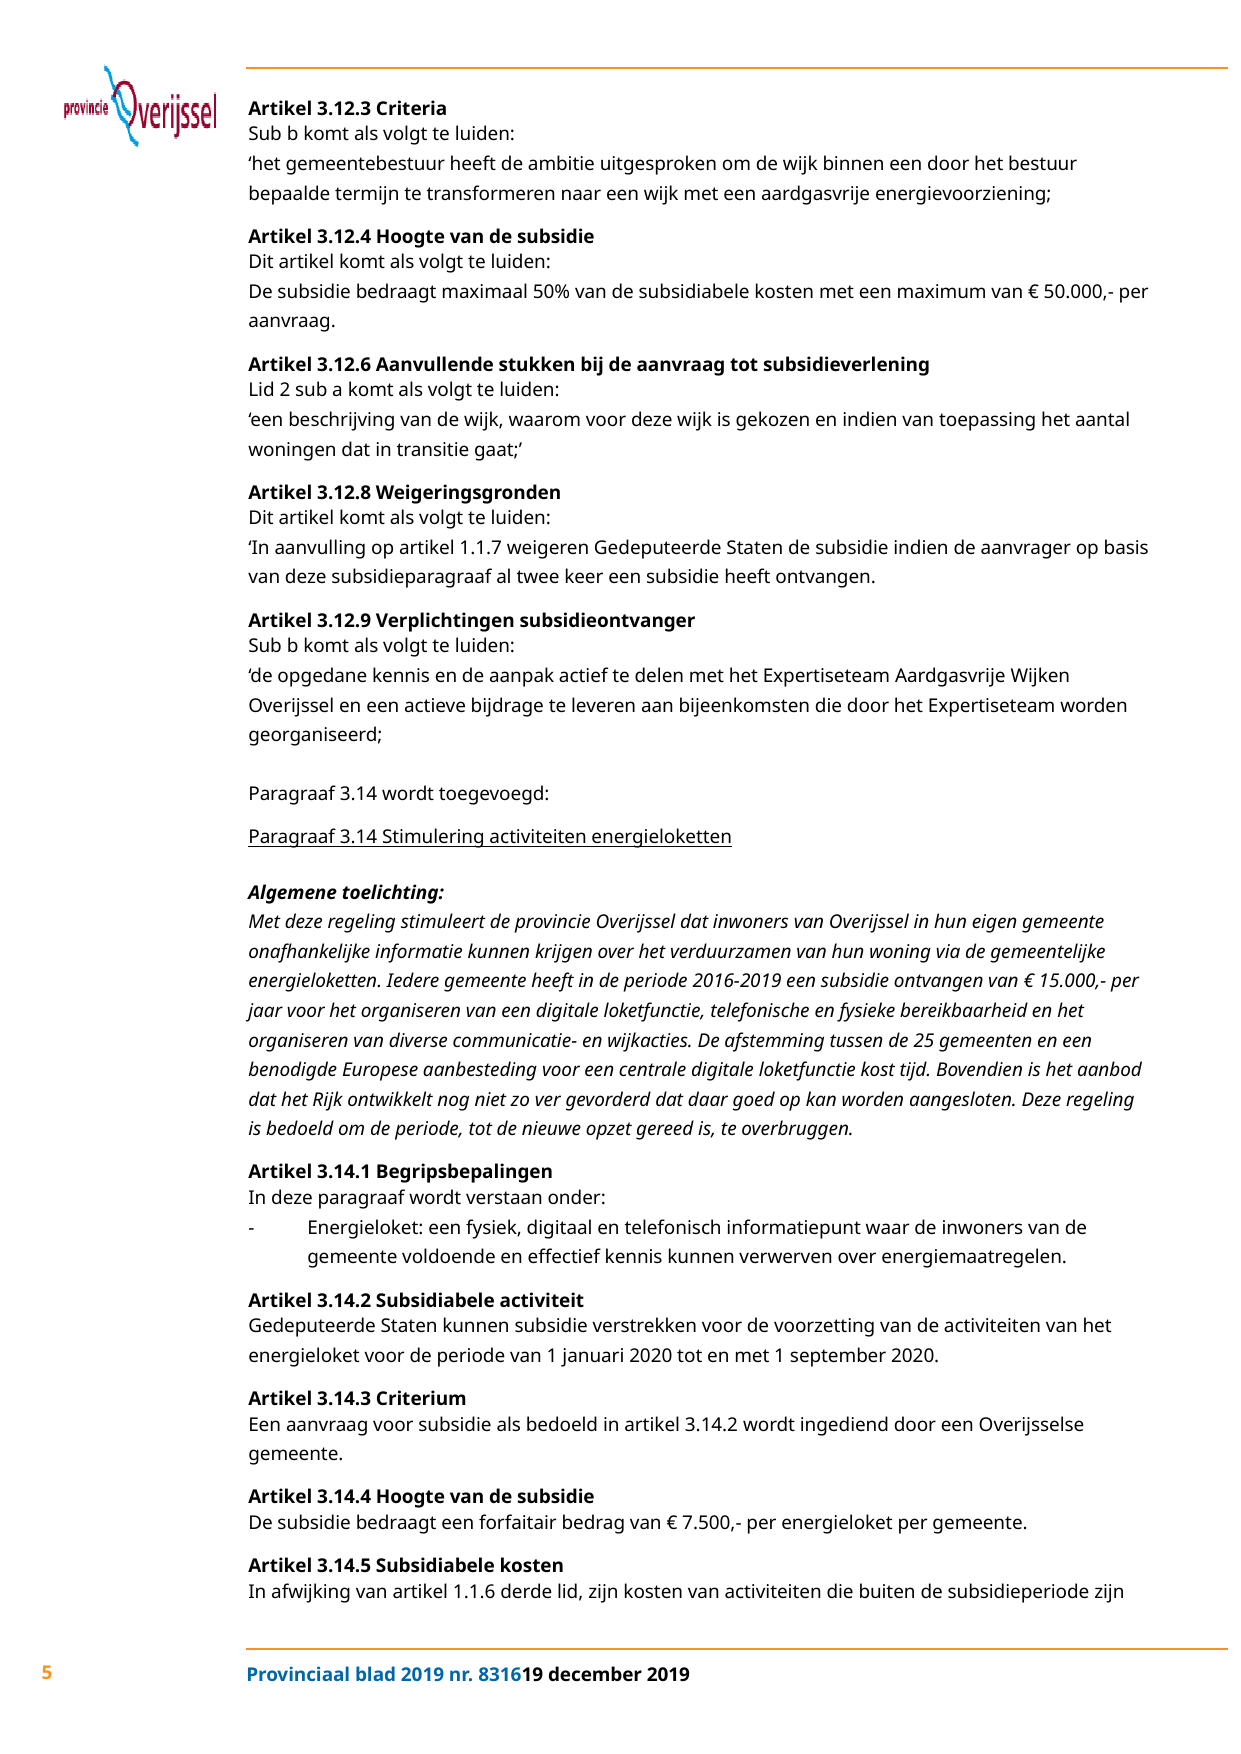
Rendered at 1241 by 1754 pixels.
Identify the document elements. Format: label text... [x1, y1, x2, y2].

text De subsidie bedraagt maximaal 50% van de subsidiabele kosten met een maximum van € 50.000,- per aanvraag. [248, 278, 1152, 333]
text ‘In aanvulling op artikel 1.1.7 weigeren Gedeputeerde Staten de subsidie indien de aanvrager op basis van deze subsidieparagraaf al twee keer een subsidie heeft ontvangen. [248, 534, 1152, 589]
list Energieloket: een fysiek, digitaal en telefonisch informatiepunt waar de inwoners van de gemeente voldoende en effectief kennis kunnen verwerven over energiemaatregelen. [248, 1214, 1152, 1269]
text Lid 2 sub a komt als volgt te luiden: [248, 377, 1152, 402]
text Artikel 3.14.2 Subsidiabele activiteit [248, 1287, 1152, 1312]
text Artikel 3.14.3 Criterium [248, 1385, 1152, 1411]
text Artikel 3.12.3 Criteria [248, 95, 1152, 121]
text Artikel 3.12.9 Verplichtingen subsidieontvanger [248, 607, 1152, 633]
text Sub b komt als volgt te luiden: [248, 633, 1152, 658]
text Een aanvraag voor subsidie als bedoeld in artikel 3.14.2 wordt ingediend door een Overijsselse gemeente. [248, 1411, 1152, 1466]
text Artikel 3.12.6 Aanvullende stukken bij de aanvraag tot subsidieverlening [248, 351, 1152, 377]
text Artikel 3.14.5 Subsidiabele kosten [248, 1552, 1152, 1578]
picture [41, 47, 231, 172]
text Met deze regeling stimuleert de provincie Overijssel dat inwoners van Overijssel in hun eigen gemeente onafhankelijke informatie kunnen krijgen over het verduurzamen van hun woning via de gemeentelijke energieloketten. Iedere gemeente heeft in de periode 2016-2019 een subsidie ontvangen van € 15.000,- per jaar voor het organiseren van een digitale loketfunctie, telefonische en fysieke bereikbaarheid en het organiseren van diverse communicatie- en wijkacties. De afstemming tussen de 25 gemeenten en een benodigde Europese aanbesteding voor een centrale digitale loketfunctie kost tijd. Bovendien is het aanbod dat het Rijk ontwikkelt nog niet zo ver gevorderd dat daar goed op kan worden aangesloten. Deze regeling is bedoeld om de periode, tot de nieuwe opzet gereed is, te overbruggen. [248, 908, 1152, 1141]
text Artikel 3.12.8 Weigeringsgronden [248, 479, 1152, 504]
text Artikel 3.14.4 Hoogte van de subsidie [248, 1484, 1152, 1509]
text Paragraaf 3.14 Stimulering activiteiten energieloketten [248, 824, 1152, 849]
text Sub b komt als volgt te luiden: [248, 121, 1152, 146]
text ‘een beschrijving van de wijk, waarom voor deze wijk is gekozen en indien van toepassing het aantal woningen dat in transitie gaat;’ [248, 406, 1152, 461]
text In afwijking van artikel 1.1.6 derde lid, zijn kosten van activiteiten die buiten de subsidieperiode zijn [248, 1578, 1152, 1604]
text Gedeputeerde Staten kunnen subsidie verstrekken voor de voorzetting van de activiteiten van het energieloket voor de periode van 1 januari 2020 tot en met 1 september 2020. [248, 1312, 1152, 1368]
text Algemene toelichting: [248, 879, 1152, 905]
text In deze paragraaf wordt verstaan onder: [248, 1184, 1152, 1210]
text ‘de opgedane kennis en de aanpak actief te delen met het Expertiseteam Aardgasvrije Wijken Overijssel en een actieve bijdrage te leveren aan bijeenkomsten die door het Expertiseteam worden georganiseerd; [248, 662, 1152, 747]
text Dit artikel komt als volgt te luiden: [248, 248, 1152, 274]
text De subsidie bedraagt een forfaitair bedrag van € 7.500,- per energieloket per gemeente. [248, 1509, 1152, 1535]
text Artikel 3.12.4 Hoogte van de subsidie [248, 223, 1152, 248]
text Artikel 3.14.1 Begripsbepalingen [248, 1159, 1152, 1184]
text Paragraaf 3.14 wordt toegevoegd: [248, 781, 1152, 806]
text ‘het gemeentebestuur heeft de ambitie uitgesproken om de wijk binnen een door het bestuur bepaalde termijn te transformeren naar een wijk met een aardgasvrije energievoorziening; [248, 150, 1152, 205]
text Dit artikel komt als volgt te luiden: [248, 504, 1152, 530]
